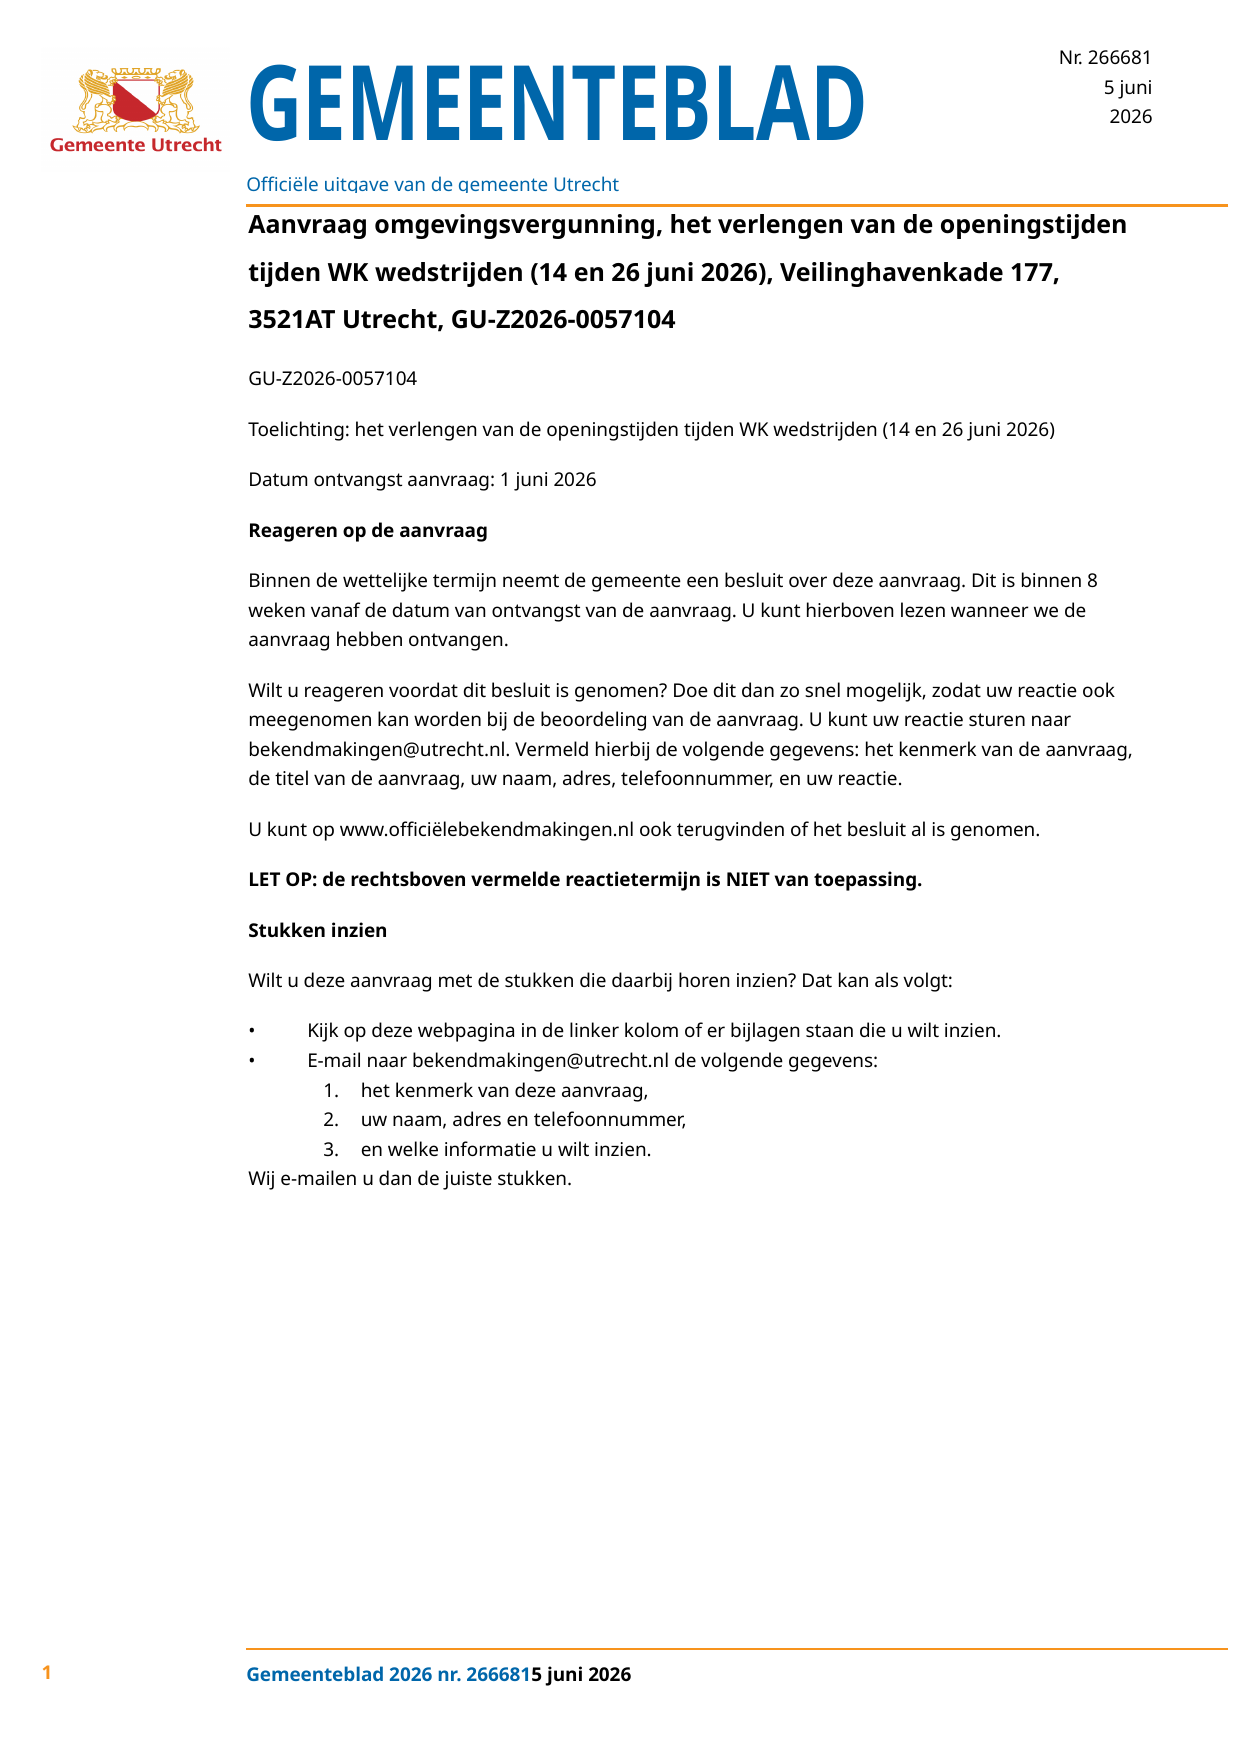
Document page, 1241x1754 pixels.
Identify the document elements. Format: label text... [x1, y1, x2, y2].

text Datum ontvangst aanvraag: 1 juni 2026 [248, 466, 1152, 492]
text Reageren op de aanvraag [248, 517, 1152, 542]
text Toelichting: het verlengen van de openingstijden tijden WK wedstrijden (14 en 26 juni 2026) [248, 416, 1152, 442]
text Wilt u deze aanvraag met de stukken die daarbij horen inzien? Dat kan als volgt: [248, 967, 1152, 993]
text Aanvraag omgevingsvergunning, het verlengen van de openingstijden tijden WK wedstrijden (14 en 26 juni 2026), Veilinghavenkade 177, 3521AT Utrecht, GU-Z2026-0057104 [248, 207, 1152, 336]
text GU-Z2026-0057104 [248, 366, 1152, 391]
list E-mail naar bekendmakingen@utrecht.nl de volgende gegevens: [248, 1047, 1152, 1073]
text Wilt u reageren voordat dit besluit is genomen? Doe dit dan zo snel mogelijk, zodat uw reactie ook meegenomen kan worden bij de beoordeling van de aanvraag. U kunt uw reactie sturen naar bekendmakingen@utrecht.nl. Vermeld hierbij de volgende gegevens: het kenmerk van de aanvraag, de titel van de aanvraag, uw naam, adres, telefoonnummer, en uw reactie. [248, 677, 1152, 791]
list uw naam, adres en telefoonnummer, [323, 1106, 1152, 1132]
text Wij e-mailen u dan de juiste stukken. [248, 1166, 1152, 1191]
text Stukken inzien [248, 917, 1152, 942]
list en welke informatie u wilt inzien. [323, 1136, 1152, 1162]
list het kenmerk van deze aanvraag, [323, 1077, 1152, 1102]
text Binnen de wettelijke termijn neemt de gemeente een besluit over deze aanvraag. Dit is binnen 8 weken vanaf de datum van ontvangst van de aanvraag. U kunt hierboven lezen wanneer we de aanvraag hebben ontvangen. [248, 567, 1152, 652]
text LET OP: de rechtsboven vermelde reactietermijn is NIET van toepassing. [248, 866, 1152, 892]
list Kijk op deze webpagina in de linker kolom of er bijlagen staan die u wilt inzien. [248, 1018, 1152, 1043]
text U kunt op www.officiëlebekendmakingen.nl ook terugvinden of het besluit al is genomen. [248, 816, 1152, 842]
picture [41, 47, 231, 172]
